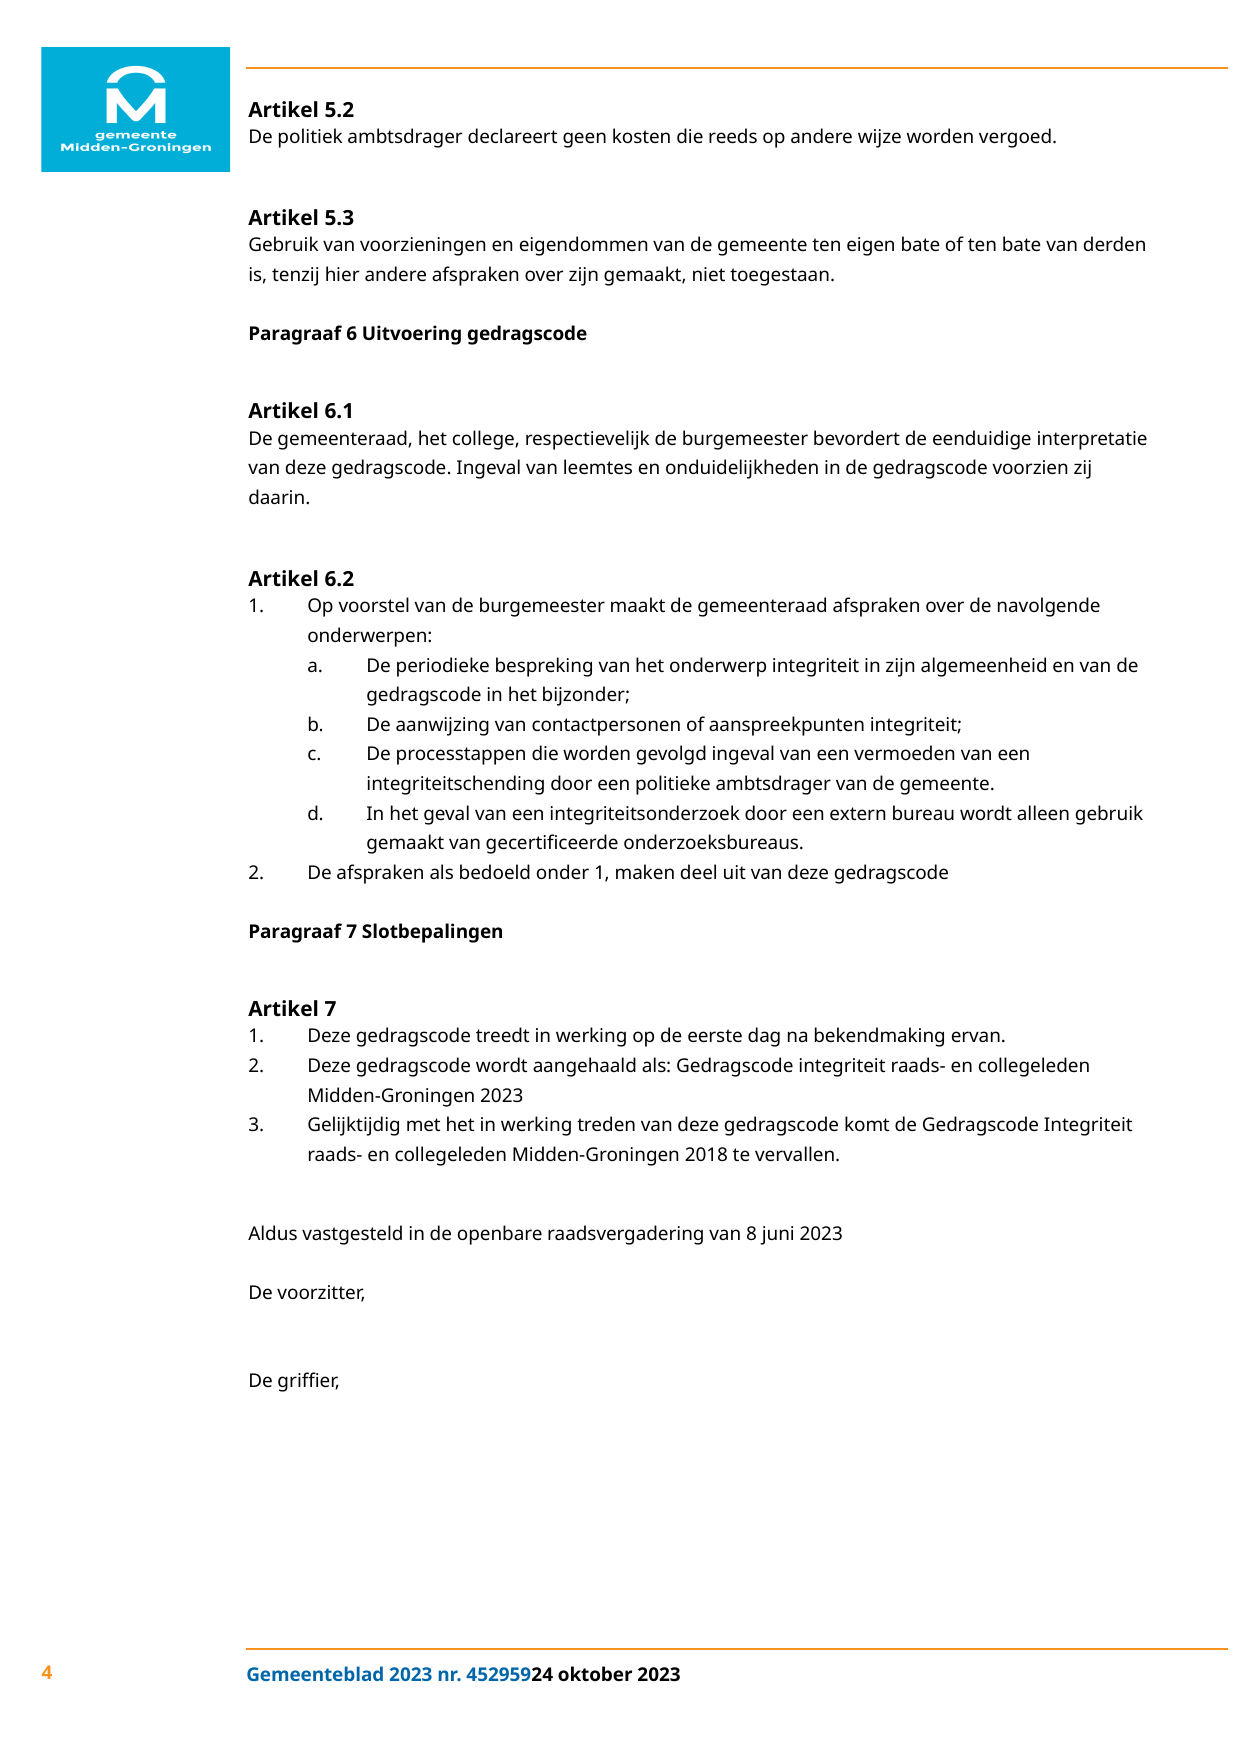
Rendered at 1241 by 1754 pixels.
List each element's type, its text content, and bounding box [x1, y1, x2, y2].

text De gemeenteraad, het college, respectievelijk de burgemeester bevordert de eenduidige interpretatie van deze gedragscode. Ingeval van leemtes en onduidelijkheden in de gedragscode voorzien zij daarin. [248, 425, 1152, 510]
picture [107, 89, 165, 122]
text Artikel 7 [248, 994, 1152, 1023]
list In het geval van een integriteitsonderzoek door een extern bureau wordt alleen gebruik gemaakt van gecertificeerde onderzoeksbureaus. [307, 800, 1152, 855]
list Deze gedragscode treedt in werking op de eerste dag na bekendmaking ervan. [248, 1023, 1152, 1048]
text Artikel 6.1 [248, 397, 1152, 425]
list Gelijktijdig met het in werking treden van deze gedragscode komt de Gedragscode Integriteit raads- en collegeleden Midden-Groningen 2018 te vervallen. [248, 1111, 1152, 1167]
text De voorzitter, [248, 1279, 1152, 1305]
list Op voorstel van de burgemeester maakt de gemeenteraad afspraken over de navolgende onderwerpen: [248, 593, 1152, 648]
list Deze gedragscode wordt aangehaald als: Gedragscode integriteit raads- en collegeleden Midden-Groningen 2023 [248, 1052, 1152, 1107]
text Paragraaf 6 Uitvoering gedragscode [248, 320, 1152, 346]
list De processtappen die worden gevolgd ingeval van een vermoeden van een integriteitschending door een politieke ambtsdrager van de gemeente. [307, 741, 1152, 796]
text De griffier, [248, 1368, 1152, 1393]
text Artikel 5.3 [248, 203, 1152, 232]
list De periodieke bespreking van het onderwerp integriteit in zijn algemeenheid en van de gedragscode in het bijzonder; [307, 652, 1152, 707]
picture [108, 66, 164, 82]
text Aldus vastgesteld in de openbare raadsvergadering van 8 juni 2023 [248, 1220, 1152, 1246]
list De afspraken als bedoeld onder 1, maken deel uit van deze gedragscode [248, 859, 1152, 884]
text Artikel 5.2 [248, 95, 1152, 123]
text De politiek ambtsdrager declareert geen kosten die reeds op andere wijze worden vergoed. [248, 123, 1152, 149]
picture [184, 146, 190, 153]
list De aanwijzing van contactpersonen of aanspreekpunten integriteit; [307, 711, 1152, 737]
text Artikel 6.2 [248, 564, 1152, 593]
text Gebruik van voorzieningen en eigendommen van de gemeente ten eigen bate of ten bate van derden is, tenzij hier andere afspraken over zijn gemaakt, niet toegestaan. [248, 232, 1152, 287]
text Paragraaf 7 Slotbepalingen [248, 918, 1152, 944]
